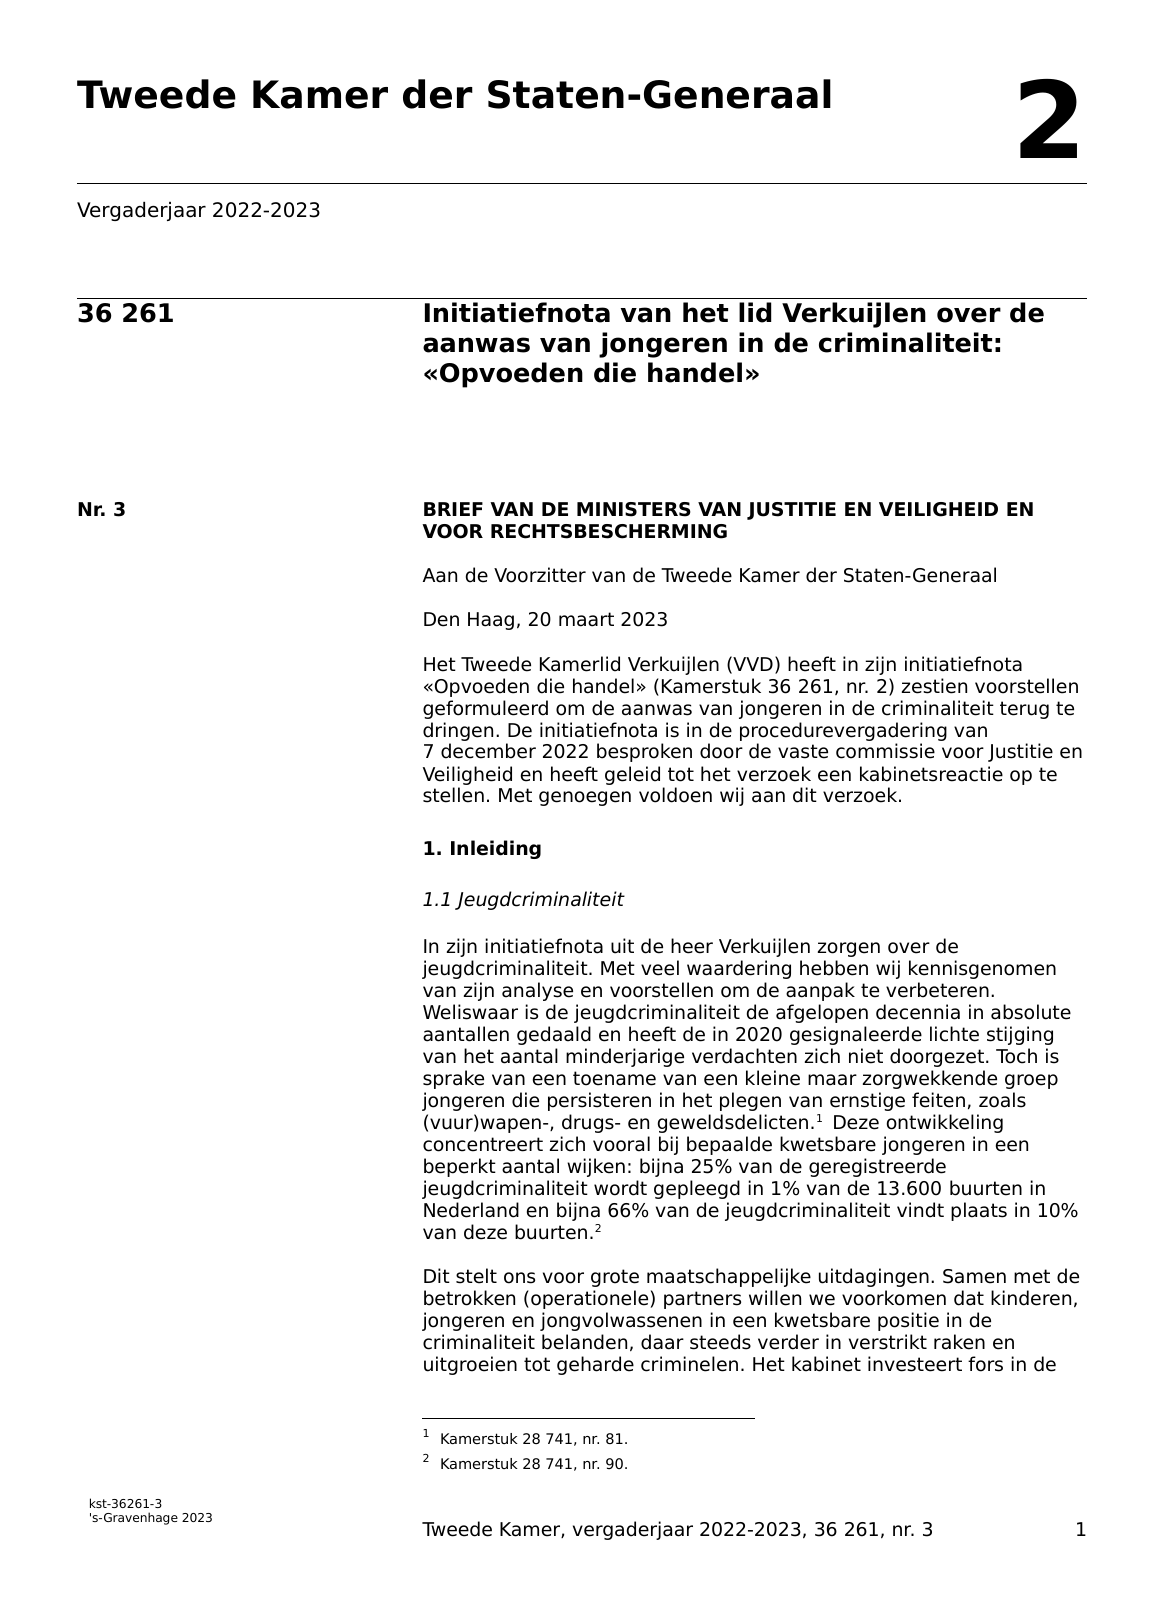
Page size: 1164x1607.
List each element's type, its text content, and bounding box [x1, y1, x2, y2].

text 's-Gravenhage 2023 [88, 1511, 323, 1525]
text In zijn initiatiefnota uit de heer Verkuijlen zorgen over de jeugdcriminaliteit. Met veel waardering hebben wij kennisgenomen van zijn analyse en voorstellen om de aanpak te verbeteren. Weliswaar is de jeugdcriminaliteit de afgelopen decennia in absolute aantallen gedaald en heeft de in 2020 gesignaleerde lichte stijging van het aantal minderjarige verdachten zich niet doorgezet. Toch is sprake van een toename van een kleine maar zorgwekkende groep jongeren die persisteren in het plegen van ernstige feiten, zoals (vuur)wapen-, drugs- en geweldsdelicten. Deze ontwikkeling concentreert zich vooral bij bepaalde kwetsbare jongeren in een beperkt aantal wijken: bijna 25% van de geregistreerde jeugdcriminaliteit wordt gepleegd in 1% van de 13.600 buurten in Nederland en bijna 66% van de jeugdcriminaliteit vindt plaats in 10% van deze buurten. [422, 936, 1087, 1244]
text Den Haag, 20 maart 2023 [422, 609, 1087, 631]
table_cell Vergaderjaar 2022-2023 [77, 184, 1087, 298]
text kst-36261-3 [88, 1497, 323, 1511]
table_header Tweede Kamer der Staten-Generaal [77, 59, 886, 183]
text Kamerstuk 28 741, nr. 90. [422, 1452, 1087, 1474]
text Het Tweede Kamerlid Verkuijlen (VVD) heeft in zijn initiatiefnota «Opvoeden die handel» (Kamerstuk 36 261, nr. 2) zestien voorstellen geformuleerd om de aanwas van jongeren in de criminaliteit terug te dringen. De initiatiefnota is in de procedurevergadering van 7 december 2022 besproken door de vaste commissie voor Justitie en Veiligheid en heeft geleid tot het verzoek een kabinetsreactie op te stellen. Met genoegen voldoen wij aan dit verzoek. [422, 653, 1087, 807]
text Aan de Voorzitter van de Tweede Kamer der Staten-Generaal [422, 565, 1087, 587]
subtitle 1.1 Jeugdcriminaliteit [422, 889, 1087, 911]
table_header 2 [886, 59, 1087, 183]
subtitle 36 261 Initiatiefnota van het lid Verkuijlen over de aanwas van jongeren in de criminaliteit: «Opvoeden die handel» [77, 299, 1087, 388]
subtitle Nr. 3 BRIEF VAN DE MINISTERS VAN JUSTITIE EN VEILIGHEID EN VOOR RECHTSBESCHERMING [77, 499, 1087, 543]
text Kamerstuk 28 741, nr. 81. [422, 1427, 1087, 1449]
text Dit stelt ons voor grote maatschappelijke uitdagingen. Samen met de betrokken (operationele) partners willen we voorkomen dat kinderen, jongeren en jongvolwassenen in een kwetsbare positie in de criminaliteit belanden, daar steeds verder in verstrikt raken en uitgroeien tot geharde criminelen. Het kabinet investeert fors in de [422, 1266, 1087, 1376]
subtitle 1. Inleiding [422, 837, 1087, 859]
